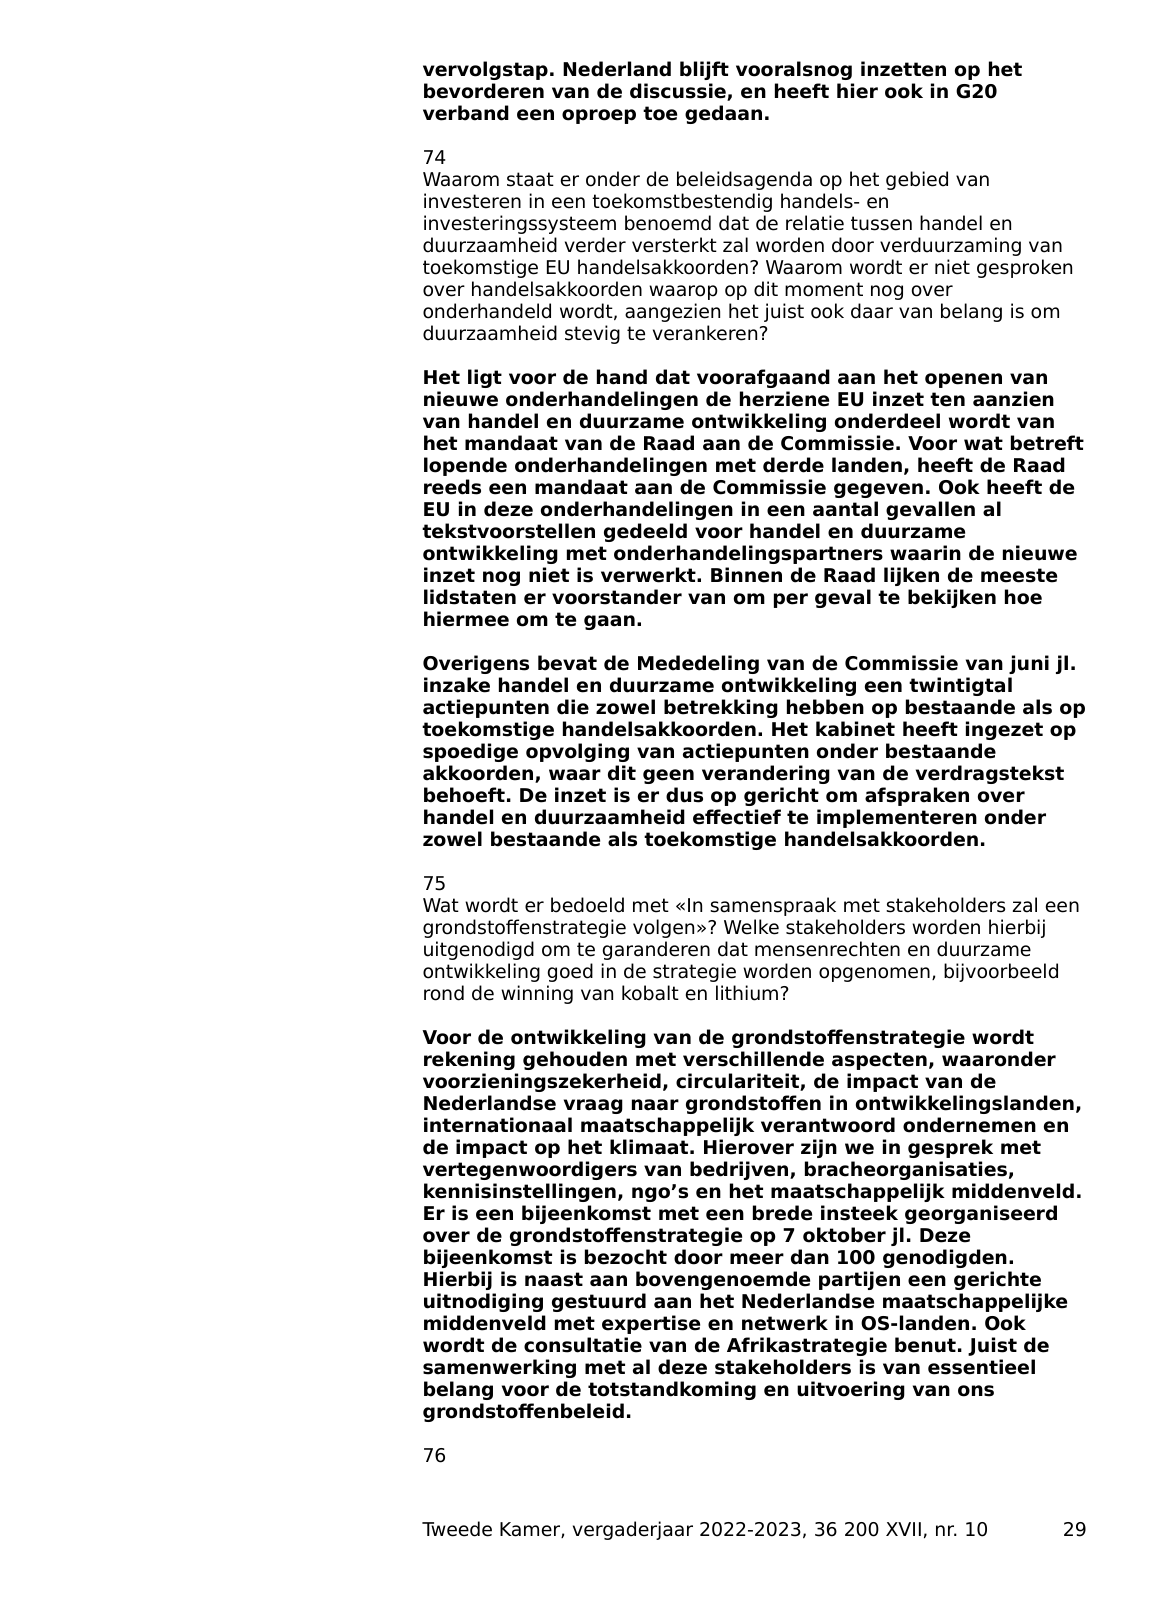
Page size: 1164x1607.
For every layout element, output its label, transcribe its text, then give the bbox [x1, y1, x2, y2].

text Waarom staat er onder de beleidsagenda op het gebied van investeren in een toekomstbestendig handels- en investeringssysteem benoemd dat de relatie tussen handel en duurzaamheid verder versterkt zal worden door verduurzaming van toekomstige EU handelsakkoorden? Waarom wordt er niet gesproken over handelsakkoorden waarop op dit moment nog over onderhandeld wordt, aangezien het juist ook daar van belang is om duurzaamheid stevig te verankeren? [422, 169, 1087, 345]
text Wat wordt er bedoeld met «In samenspraak met stakeholders zal een grondstoffenstrategie volgen»? Welke stakeholders worden hierbij uitgenodigd om te garanderen dat mensenrechten en duurzame ontwikkeling goed in de strategie worden opgenomen, bijvoorbeeld rond de winning van kobalt en lithium? [422, 895, 1087, 1005]
text 75 [422, 873, 1087, 895]
text Het ligt voor de hand dat voorafgaand aan het openen van nieuwe onderhandelingen de herziene EU inzet ten aanzien van handel en duurzame ontwikkeling onderdeel wordt van het mandaat van de Raad aan de Commissie. Voor wat betreft lopende onderhandelingen met derde landen, heeft de Raad reeds een mandaat aan de Commissie gegeven. Ook heeft de EU in deze onderhandelingen in een aantal gevallen al tekstvoorstellen gedeeld voor handel en duurzame ontwikkeling met onderhandelingspartners waarin de nieuwe inzet nog niet is verwerkt. Binnen de Raad lijken de meeste lidstaten er voorstander van om per geval te bekijken hoe hiermee om te gaan. [422, 367, 1087, 631]
text 74 [422, 147, 1087, 169]
text Voor de ontwikkeling van de grondstoffenstrategie wordt rekening gehouden met verschillende aspecten, waaronder voorzieningszekerheid, circulariteit, de impact van de Nederlandse vraag naar grondstoffen in ontwikkelingslanden, internationaal maatschappelijk verantwoord ondernemen en de impact op het klimaat. Hierover zijn we in gesprek met vertegenwoordigers van bedrijven, bracheorganisaties, kennisinstellingen, ngo’s en het maatschappelijk middenveld. Er is een bijeenkomst met een brede insteek georganiseerd over de grondstoffenstrategie op 7 oktober jl. Deze bijeenkomst is bezocht door meer dan 100 genodigden. Hierbij is naast aan bovengenoemde partijen een gerichte uitnodiging gestuurd aan het Nederlandse maatschappelijke middenveld met expertise en netwerk in OS-landen. Ook wordt de consultatie van de Afrikastrategie benut. Juist de samenwerking met al deze stakeholders is van essentieel belang voor de totstandkoming en uitvoering van ons grondstoffenbeleid. [422, 1027, 1087, 1423]
text 76 [422, 1445, 1087, 1467]
text Overigens bevat de Mededeling van de Commissie van juni jl. inzake handel en duurzame ontwikkeling een twintigtal actiepunten die zowel betrekking hebben op bestaande als op toekomstige handelsakkoorden. Het kabinet heeft ingezet op spoedige opvolging van actiepunten onder bestaande akkoorden, waar dit geen verandering van de verdragstekst behoeft. De inzet is er dus op gericht om afspraken over handel en duurzaamheid effectief te implementeren onder zowel bestaande als toekomstige handelsakkoorden. [422, 653, 1087, 851]
text vervolgstap. Nederland blijft vooralsnog inzetten op het bevorderen van de discussie, en heeft hier ook in G20 verband een oproep toe gedaan. [422, 59, 1087, 125]
